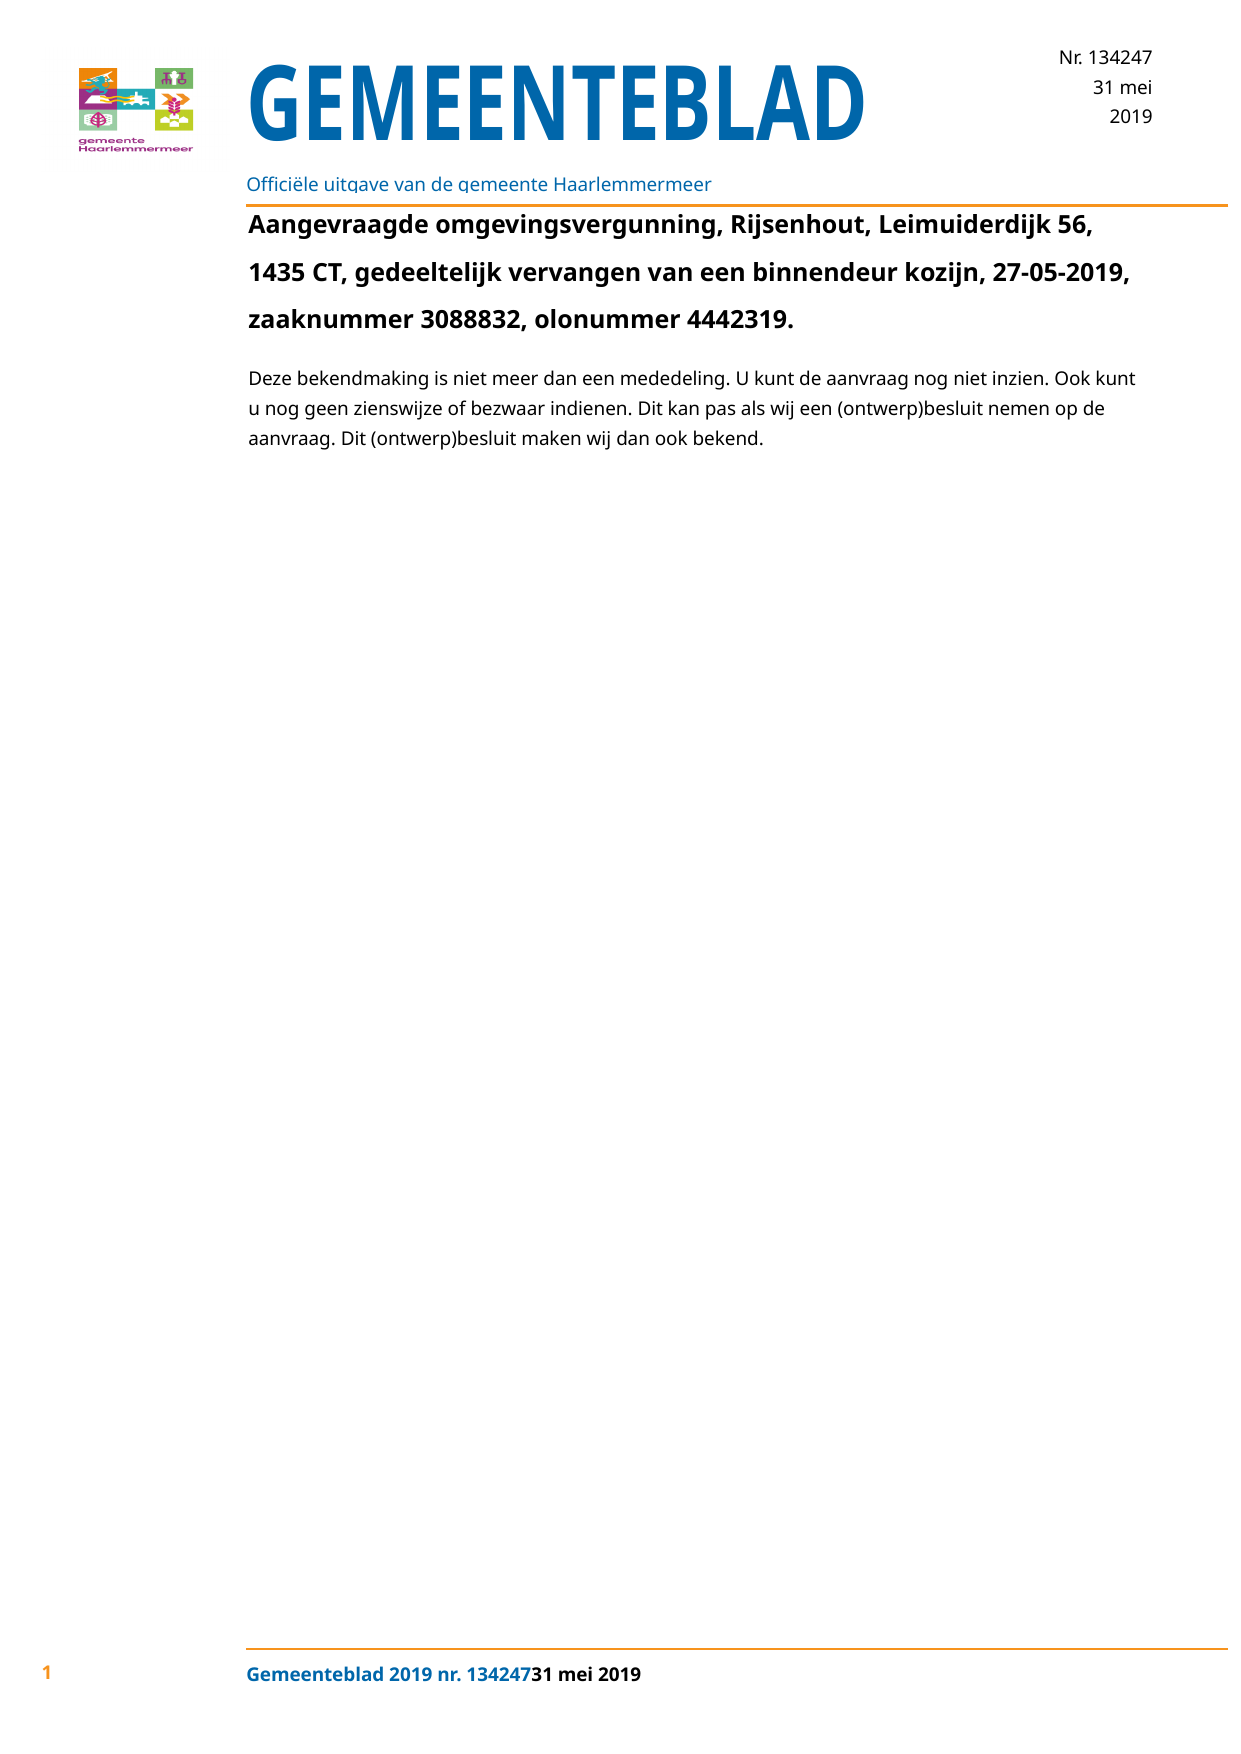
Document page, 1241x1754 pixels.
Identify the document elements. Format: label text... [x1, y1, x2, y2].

text Deze bekendmaking is niet meer dan een mededeling. U kunt de aanvraag nog niet inzien. Ook kunt u nog geen zienswijze of bezwaar indienen. Dit kan pas als wij een (ontwerp)besluit nemen op de aanvraag. Dit (ontwerp)besluit maken wij dan ook bekend. [248, 366, 1152, 450]
picture [41, 47, 231, 172]
text Aangevraagde omgevingsvergunning, Rijsenhout, Leimuiderdijk 56, 1435 CT, gedeeltelijk vervangen van een binnendeur kozijn, 27-05-2019, zaaknummer 3088832, olonummer 4442319. [248, 207, 1152, 336]
